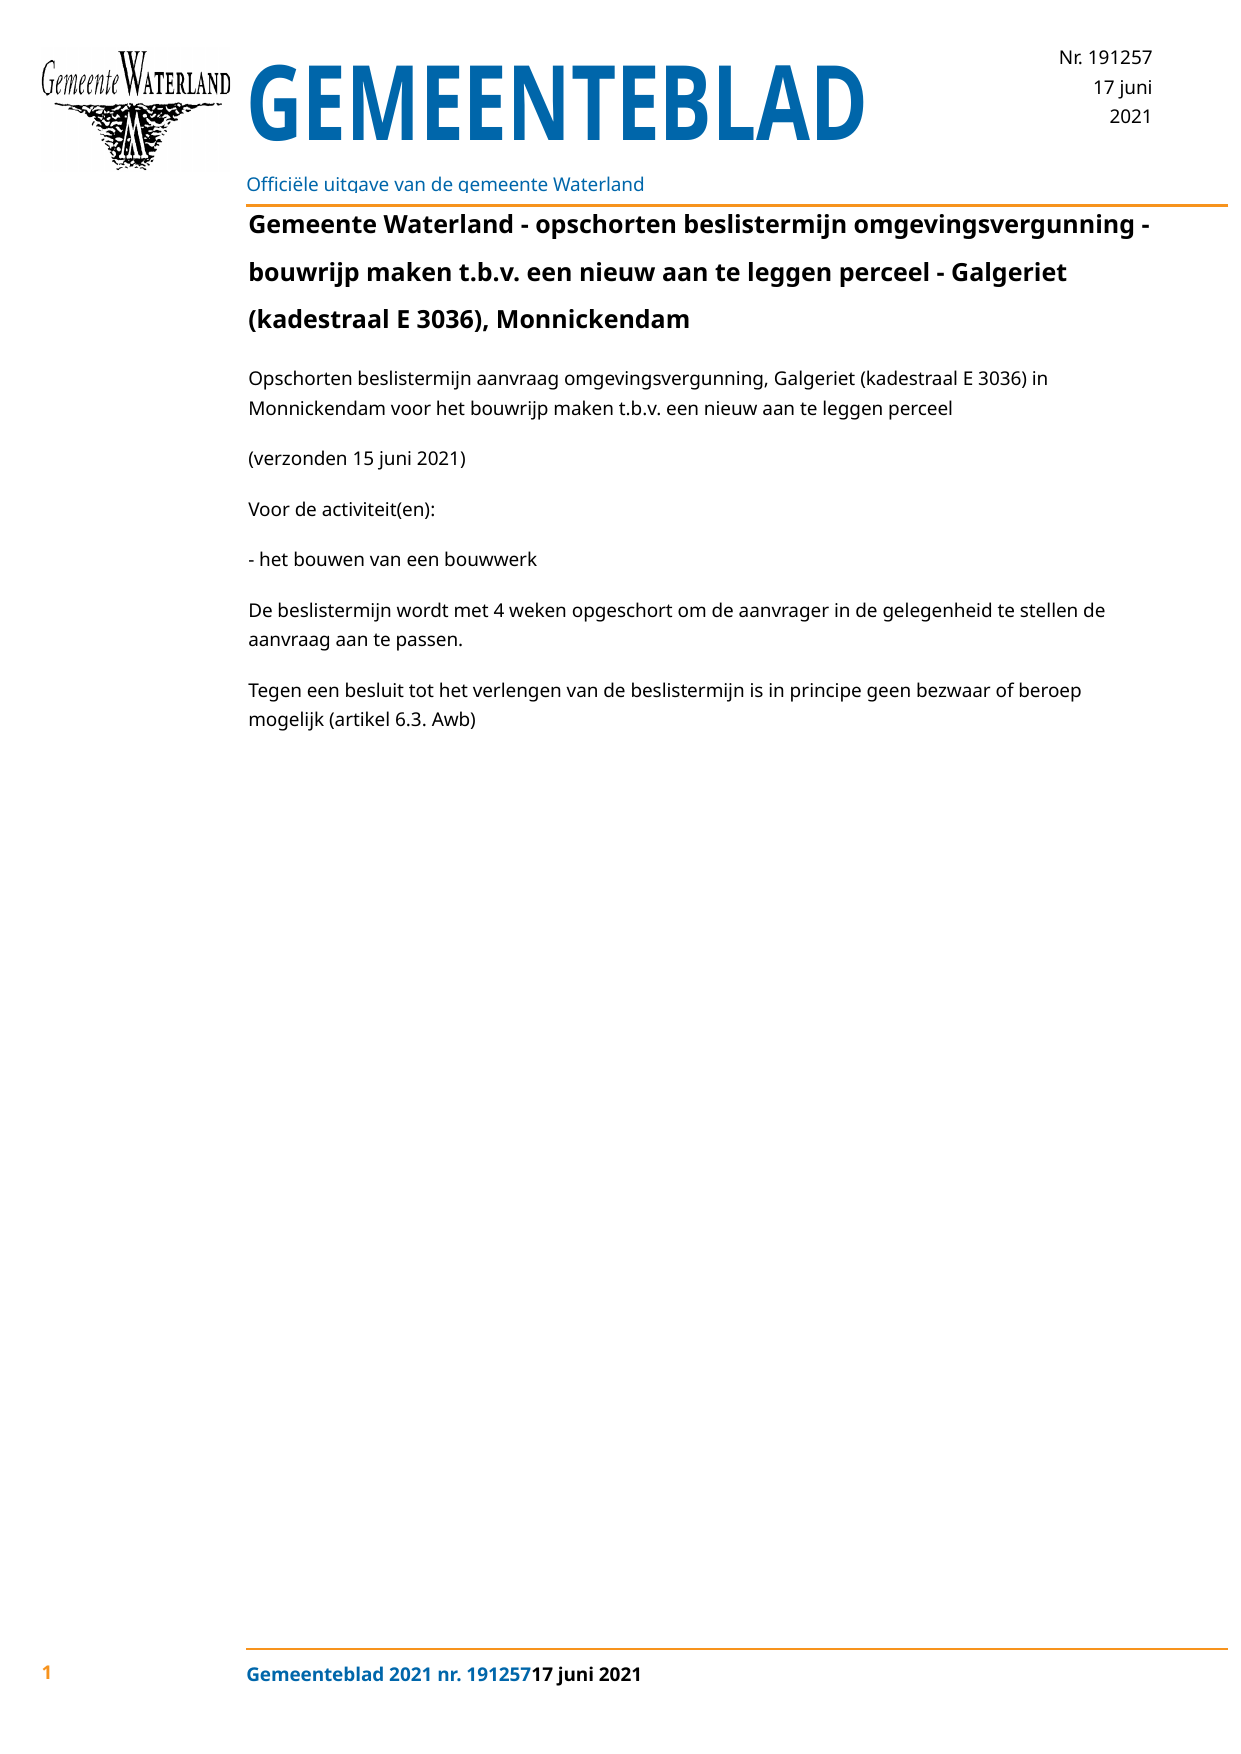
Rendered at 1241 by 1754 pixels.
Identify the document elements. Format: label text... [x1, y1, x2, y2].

text De beslistermijn wordt met 4 weken opgeschort om de aanvrager in de gelegenheid te stellen de aanvraag aan te passen. [248, 597, 1152, 652]
text (verzonden 15 juni 2021) [248, 446, 1152, 471]
text Opschorten beslistermijn aanvraag omgevingsvergunning, Galgeriet (kadestraal E 3036) in Monnickendam voor het bouwrijp maken t.b.v. een nieuw aan te leggen perceel [248, 366, 1152, 421]
text Tegen een besluit tot het verlengen van de beslistermijn is in principe geen bezwaar of beroep mogelijk (artikel 6.3. Awb) [248, 677, 1152, 732]
text - het bouwen van een bouwwerk [248, 546, 1152, 572]
picture [41, 47, 231, 172]
text Voor de activiteit(en): [248, 496, 1152, 522]
text Gemeente Waterland - opschorten beslistermijn omgevingsvergunning - bouwrijp maken t.b.v. een nieuw aan te leggen perceel - Galgeriet (kadestraal E 3036), Monnickendam [248, 207, 1152, 336]
